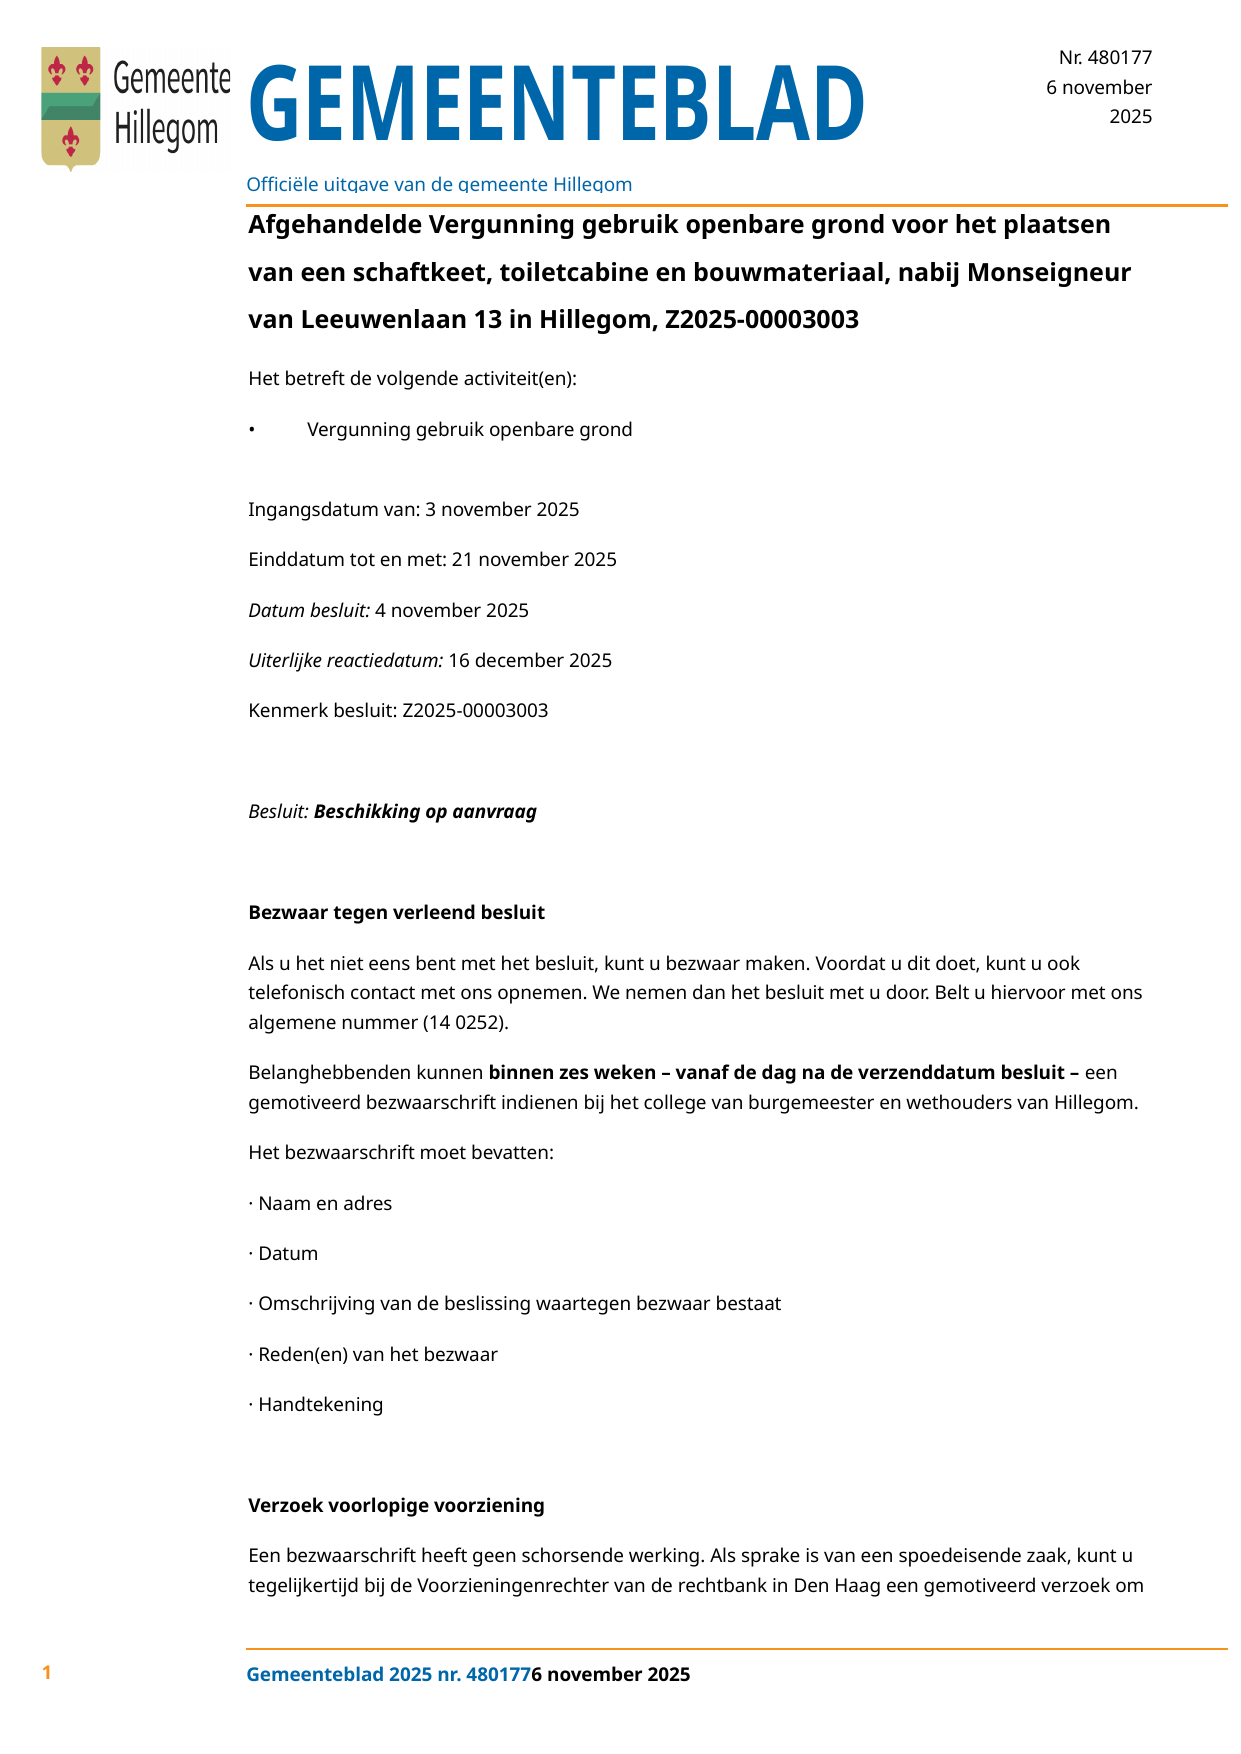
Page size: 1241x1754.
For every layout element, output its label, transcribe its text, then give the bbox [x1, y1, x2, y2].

text Verzoek voorlopige voorziening [248, 1492, 1152, 1518]
text · Omschrijving van de beslissing waartegen bezwaar bestaat [248, 1291, 1152, 1316]
text · Naam en adres [248, 1190, 1152, 1215]
text Besluit: Beschikking op aanvraag [248, 798, 1152, 824]
text Kenmerk besluit: Z2025-00003003 [248, 698, 1152, 723]
list Vergunning gebruik openbare grond [248, 416, 1152, 442]
text Ingangsdatum van: 3 november 2025 [248, 496, 1152, 522]
text Het bezwaarschrift moet bevatten: [248, 1139, 1152, 1165]
text Een bezwaarschrift heeft geen schorsende werking. Als sprake is van een spoedeisende zaak, kunt u tegelijkertijd bij de Voorzieningenrechter van de rechtbank in Den Haag een gemotiveerd verzoek om [248, 1543, 1152, 1598]
text Afgehandelde Vergunning gebruik openbare grond voor het plaatsen van een schaftkeet, toiletcabine en bouwmateriaal, nabij Monseigneur van Leeuwenlaan 13 in Hillegom, Z2025-00003003 [248, 207, 1152, 336]
text Einddatum tot en met: 21 november 2025 [248, 546, 1152, 572]
text Bezwaar tegen verleend besluit [248, 899, 1152, 925]
text · Reden(en) van het bezwaar [248, 1341, 1152, 1367]
text · Datum [248, 1240, 1152, 1266]
text Belanghebbenden kunnen binnen zes weken – vanaf de dag na de verzenddatum besluit – een gemotiveerd bezwaarschrift indienen bij het college van burgemeester en wethouders van Hillegom. [248, 1059, 1152, 1114]
picture [41, 47, 231, 172]
text · Handtekening [248, 1391, 1152, 1417]
text Uiterlijke reactiedatum: 16 december 2025 [248, 647, 1152, 673]
text Datum besluit: 4 november 2025 [248, 597, 1152, 622]
text Als u het niet eens bent met het besluit, kunt u bezwaar maken. Voordat u dit doet, kunt u ook telefonisch contact met ons opnemen. We nemen dan het besluit met u door. Belt u hiervoor met ons algemene nummer (14 0252). [248, 950, 1152, 1034]
text Het betreft de volgende activiteit(en): [248, 366, 1152, 391]
